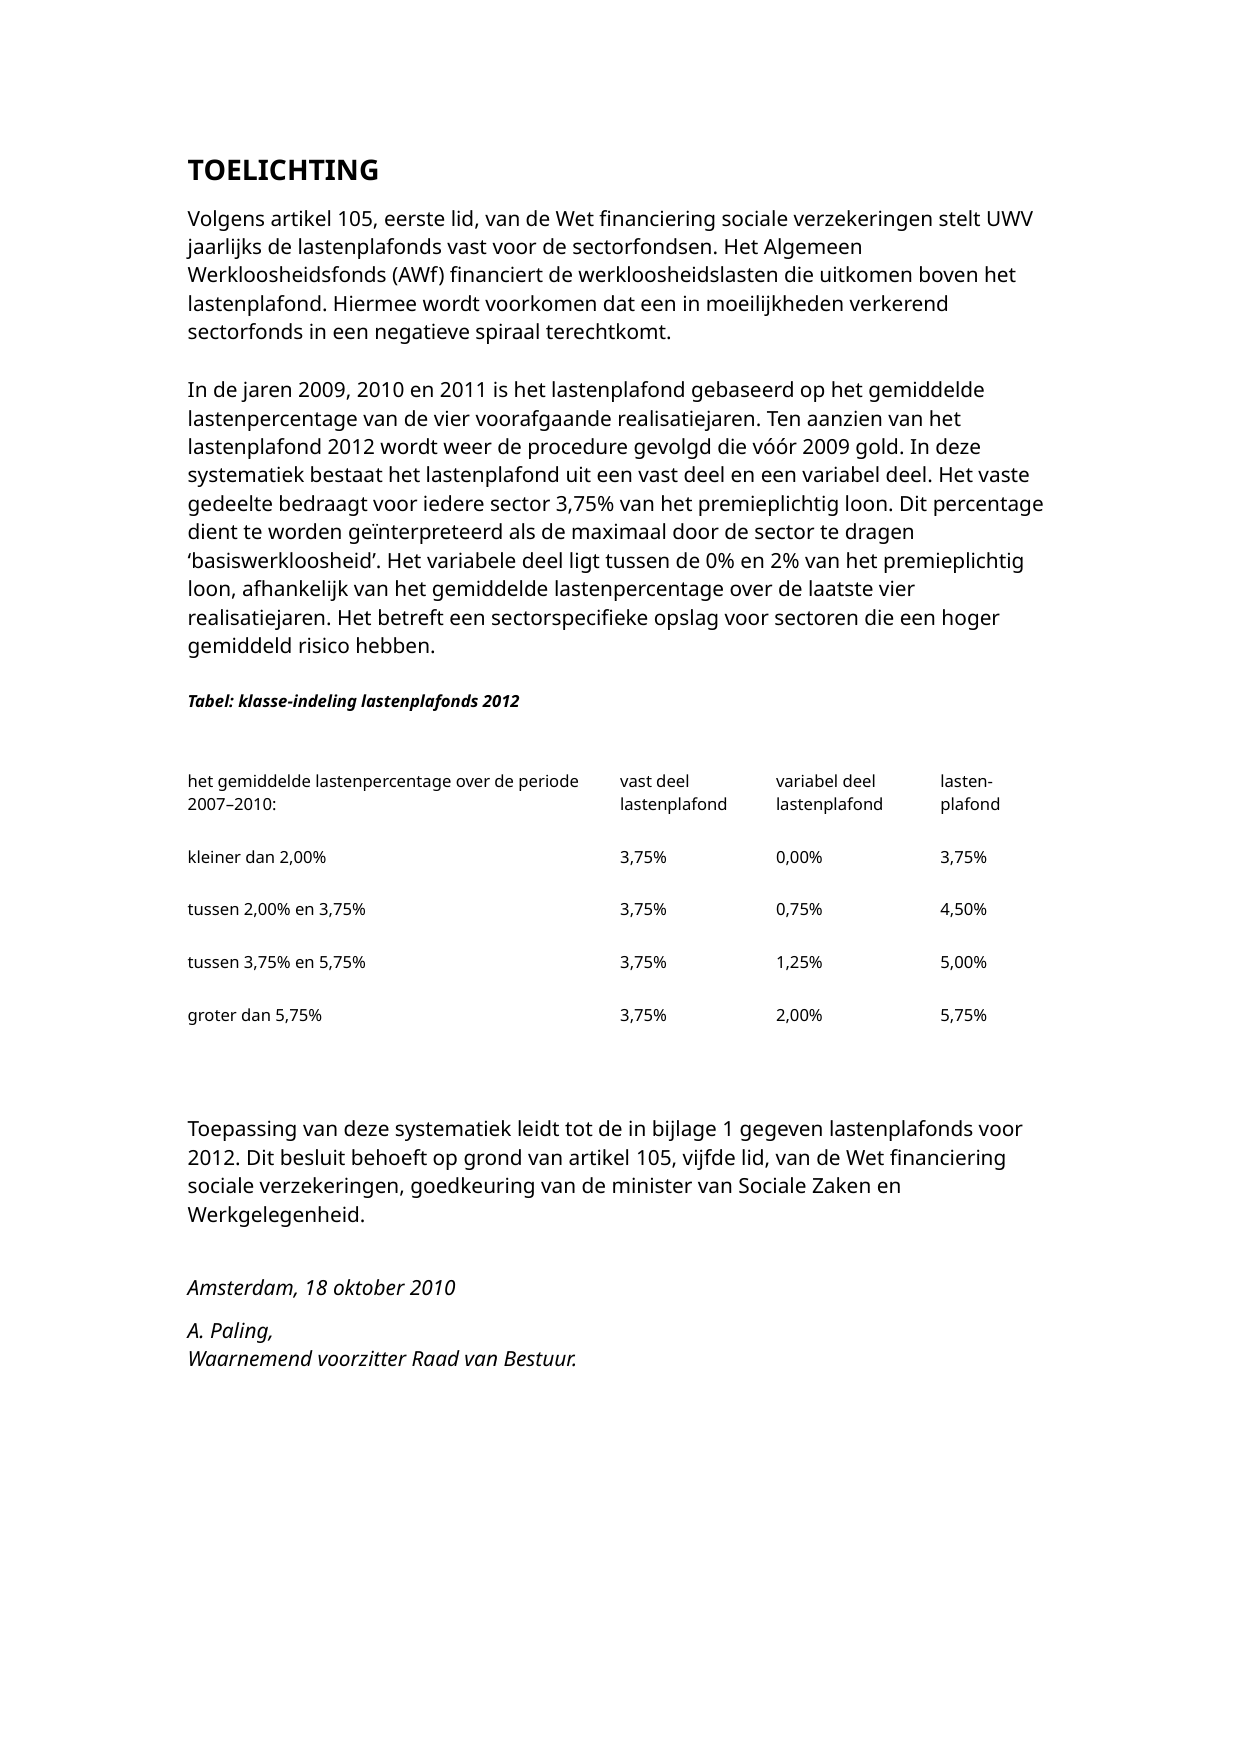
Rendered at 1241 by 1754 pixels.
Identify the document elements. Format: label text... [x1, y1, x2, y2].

table_cell 5,00% [940, 951, 1053, 1003]
text Amsterdam, 18 oktober 2010 [187, 1273, 1053, 1301]
text Toepassing van deze systematiek leidt tot de in bijlage 1 gegeven lastenplafonds voor 2012. Dit besluit behoeft op grond van artikel 105, vijfde lid, van de Wet financiering sociale verzekeringen, goedkeuring van de minister van Sociale Zaken en Werkgelegenheid. [187, 1114, 1053, 1228]
text In de jaren 2009, 2010 en 2011 is het lastenplafond gebaseerd op het gemiddelde lastenpercentage van de vier voorafgaande realisatiejaren. Ten aanzien van het lastenplafond 2012 wordt weer de procedure gevolgd die vóór 2009 gold. In deze systematiek bestaat het lastenplafond uit een vast deel en een variabel deel. Het vaste gedeelte bedraagt voor iedere sector 3,75% van het premieplichtig loon. Dit percentage dient te worden geïnterpreteerd als de maximaal door de sector te dragen ‘basiswerkloosheid’. Het variabele deel ligt tussen de 0% en 2% van het premieplichtig loon, afhankelijk van het gemiddelde lastenpercentage over de laatste vier realisatiejaren. Het betreft een sectorspecifieke opslag voor sectoren die een hoger gemiddeld risico hebben. [187, 375, 1053, 660]
table_cell 3,75% [620, 845, 776, 898]
table_cell 3,75% [620, 1003, 776, 1056]
text Waarnemend voorzitter Raad van Bestuur. [187, 1344, 1053, 1373]
table_cell 0,00% [776, 845, 940, 898]
table_cell 3,75% [620, 898, 776, 951]
table_cell tussen 3,75% en 5,75% [188, 951, 620, 1003]
table_header lasten-plafond [940, 770, 1053, 845]
table_cell 1,25% [776, 951, 940, 1003]
table_cell 4,50% [940, 898, 1053, 951]
table_cell 3,75% [620, 951, 776, 1003]
text A. Paling, [187, 1316, 1053, 1344]
text Volgens artikel 105, eerste lid, van de Wet financiering sociale verzekeringen stelt UWV jaarlijks de lastenplafonds vast voor de sectorfondsen. Het Algemeen Werkloosheidsfonds (AWf) financiert de werkloosheidslasten die uitkomen boven het lastenplafond. Hiermee wordt voorkomen dat een in moeilijkheden verkerend sectorfonds in een negatieve spiraal terechtkomt. [187, 204, 1053, 346]
table_cell 5,75% [940, 1003, 1053, 1056]
table_cell kleiner dan 2,00% [188, 845, 620, 898]
table_cell 3,75% [940, 845, 1053, 898]
table_cell tussen 2,00% en 3,75% [188, 898, 620, 951]
table_header vast deel lastenplafond [620, 770, 776, 845]
subtitle TOELICHTING [187, 150, 1053, 189]
table_header variabel deel lastenplafond [776, 770, 940, 845]
table_cell groter dan 5,75% [188, 1003, 620, 1056]
table_cell 0,75% [776, 898, 940, 951]
text Tabel: klasse-indeling lastenplafonds 2012 [187, 689, 1053, 712]
table_header het gemiddelde lastenpercentage over de periode 2007–2010: [188, 770, 620, 845]
table_cell 2,00% [776, 1003, 940, 1056]
